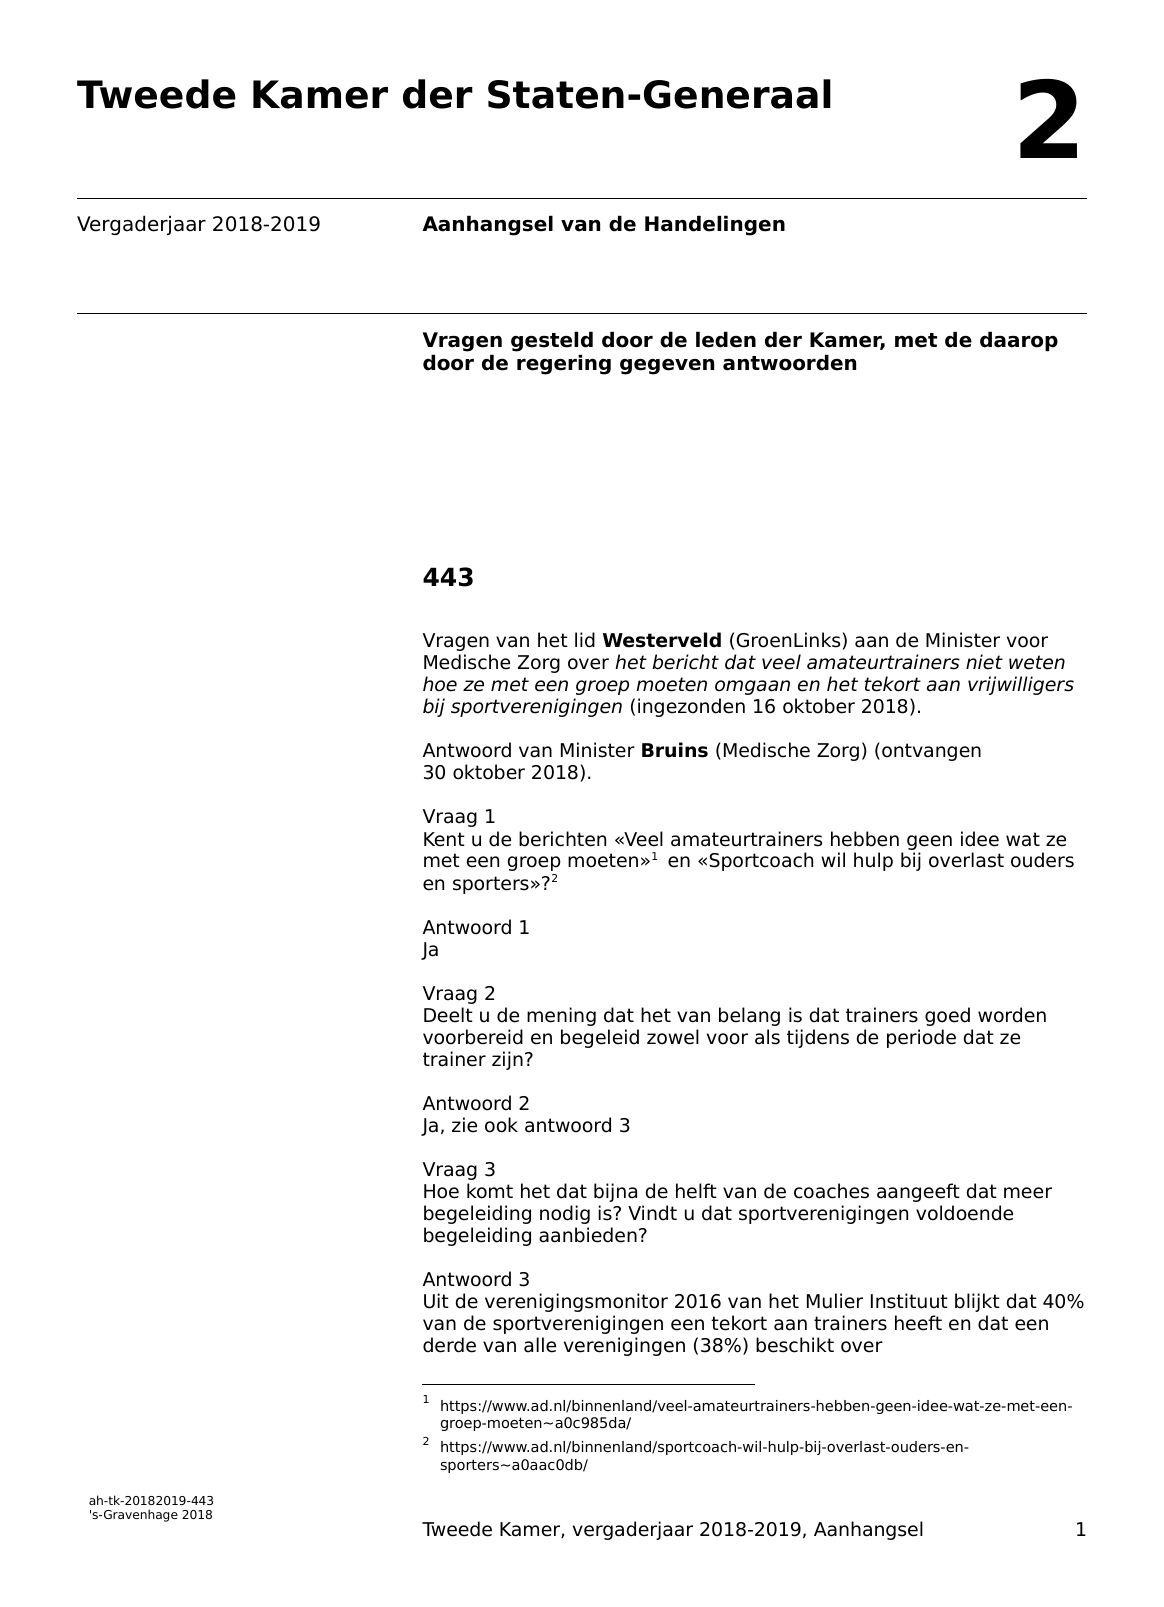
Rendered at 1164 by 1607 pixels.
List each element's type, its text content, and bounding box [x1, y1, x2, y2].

table_header 2 [886, 59, 1087, 198]
text ah-tk-20182019-443 [88, 1494, 323, 1508]
text Uit de verenigingsmonitor 2016 van het Mulier Instituut blijkt dat 40% van de sportverenigingen een tekort aan trainers heeft en dat een derde van alle verenigingen (38%) beschikt over [422, 1291, 1087, 1357]
text Vraag 2 [422, 983, 1087, 1005]
table_cell Vragen gesteld door de leden der Kamer, met de daarop door de regering gegeven antwoorden [422, 314, 1087, 375]
text https://www.ad.nl/binnenland/veel-amateurtrainers-hebben-geen-idee-wat-ze-met-een-groep-moeten~a0c985da/ [422, 1393, 1087, 1432]
text 's-Gravenhage 2018 [88, 1508, 323, 1522]
text Hoe komt het dat bijna de helft van de coaches aangeeft dat meer begeleiding nodig is? Vindt u dat sportverenigingen voldoende begeleiding aanbieden? [422, 1181, 1087, 1247]
text Antwoord 3 [422, 1269, 1087, 1291]
table_cell [77, 314, 422, 375]
text Vraag 1 [422, 806, 1087, 828]
text Vragen van het lid Westerveld (GroenLinks) aan de Minister voor Medische Zorg over het bericht dat veel amateurtrainers niet weten hoe ze met een groep moeten omgaan en het tekort aan vrijwilligers bij sportverenigingen (ingezonden 16 oktober 2018). [422, 630, 1087, 718]
text Antwoord van Minister Bruins (Medische Zorg) (ontvangen 30 oktober 2018). [422, 740, 1087, 784]
text Ja [422, 938, 1087, 961]
table_header Tweede Kamer der Staten-Generaal [77, 59, 886, 198]
text Ja, zie ook antwoord 3 [422, 1115, 1087, 1137]
text 443 [422, 563, 1087, 592]
text https://www.ad.nl/binnenland/sportcoach-wil-hulp-bij-overlast-ouders-en-sporters~a0aac0db/ [422, 1435, 1087, 1474]
table_cell Vergaderjaar 2018-2019 [77, 199, 422, 313]
table_cell Aanhangsel van de Handelingen [422, 199, 1087, 313]
text Vraag 3 [422, 1159, 1087, 1181]
text Kent u de berichten «Veel amateurtrainers hebben geen idee wat ze met een groep moeten» en «Sportcoach wil hulp bij overlast ouders en sporters»? [422, 828, 1087, 894]
text Deelt u de mening dat het van belang is dat trainers goed worden voorbereid en begeleid zowel voor als tijdens de periode dat ze trainer zijn? [422, 1005, 1087, 1071]
text Antwoord 1 [422, 917, 1087, 938]
text Antwoord 2 [422, 1093, 1087, 1115]
